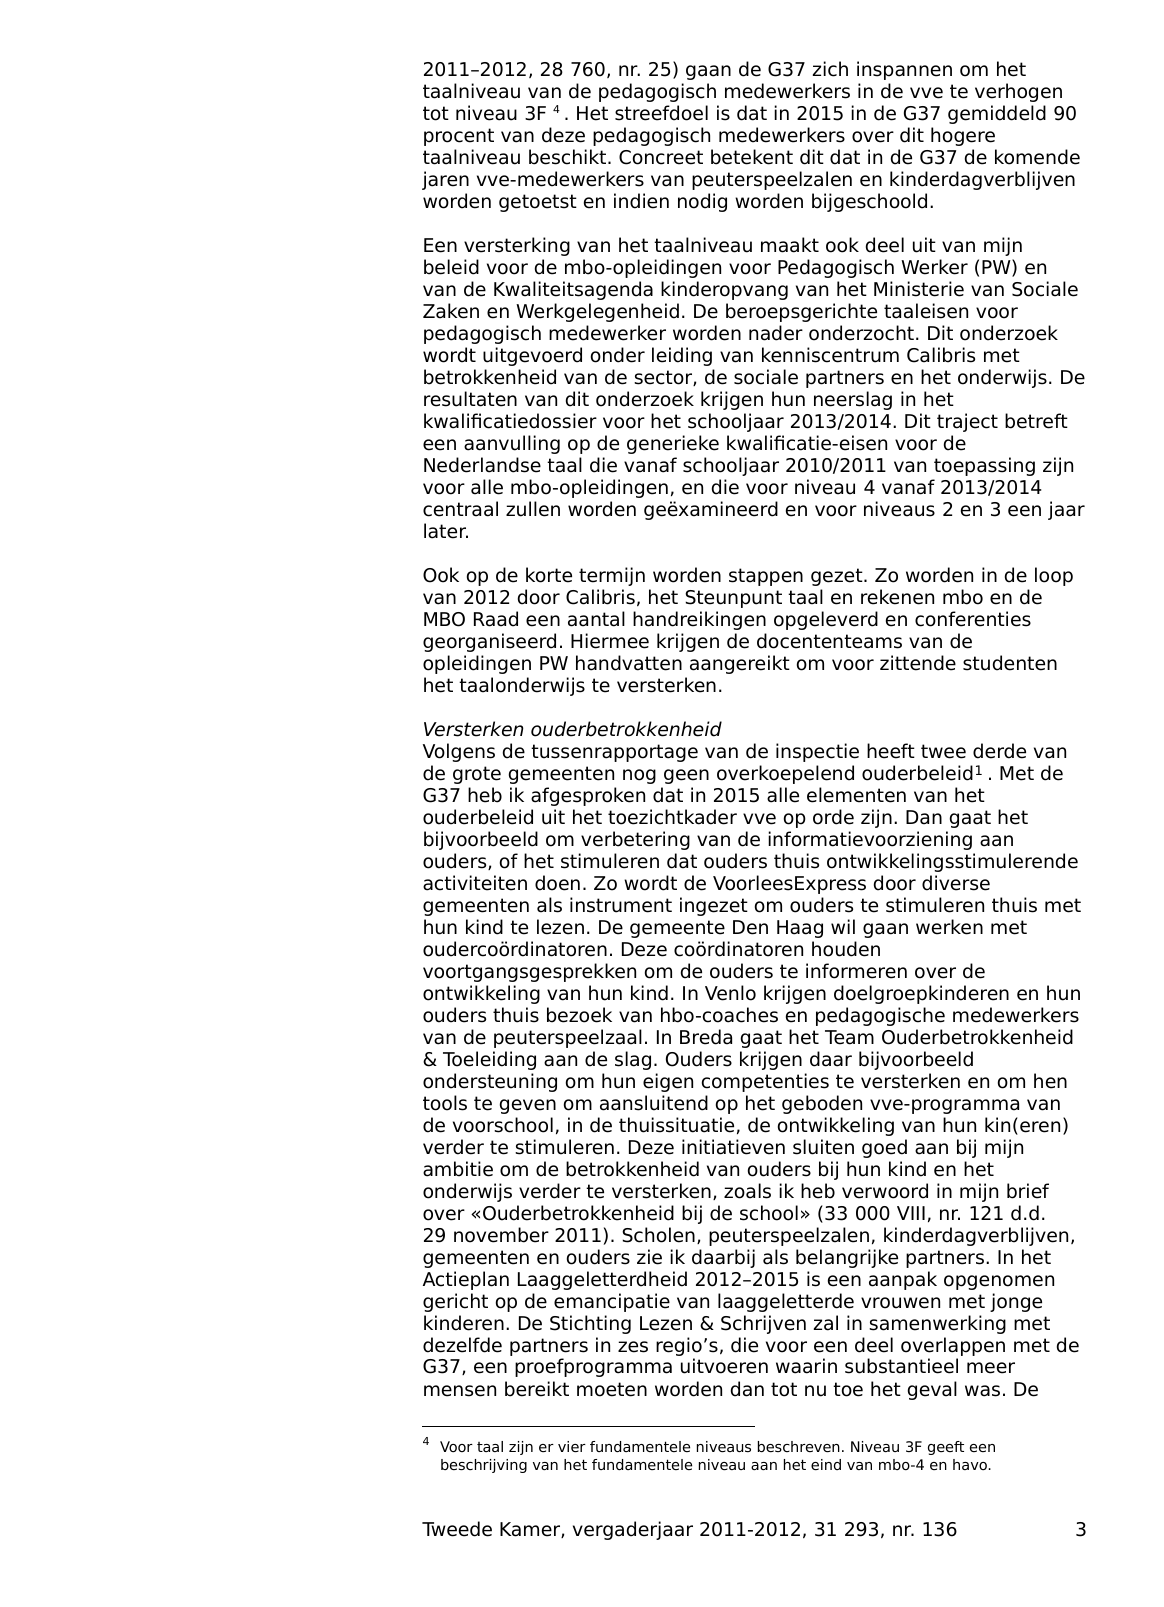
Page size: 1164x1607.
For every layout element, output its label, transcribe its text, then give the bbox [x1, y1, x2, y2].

text Voor taal zijn er vier fundamentele niveaus beschreven. Niveau 3F geeft een beschrijving van het fundamentele niveau aan het eind van mbo-4 en havo. [422, 1435, 1087, 1474]
text Ook op de korte termijn worden stappen gezet. Zo worden in de loop van 2012 door Calibris, het Steunpunt taal en rekenen mbo en de MBO Raad een aantal handreikingen opgeleverd en conferenties georganiseerd. Hiermee krijgen de docententeams van de opleidingen PW handvatten aangereikt om voor zittende studenten het taalonderwijs te versterken. [422, 565, 1087, 697]
subtitle Versterken ouderbetrokkenheid [422, 719, 1087, 741]
text 2011–2012, 28 760, nr. 25) gaan de G37 zich inspannen om het taalniveau van de pedagogisch medewerkers in de vve te verhogen tot niveau 3F . Het streefdoel is dat in 2015 in de G37 gemiddeld 90 procent van deze pedagogisch medewerkers over dit hogere taalniveau beschikt. Concreet betekent dit dat in de G37 de komende jaren vve-medewerkers van peuterspeelzalen en kinderdagverblijven worden getoetst en indien nodig worden bijgeschoold. [422, 59, 1087, 213]
text Volgens de tussenrapportage van de inspectie heeft twee derde van de grote gemeenten nog geen overkoepelend ouderbeleid1. Met de G37 heb ik afgesproken dat in 2015 alle elementen van het ouderbeleid uit het toezichtkader vve op orde zijn. Dan gaat het bijvoorbeeld om verbetering van de informatievoorziening aan ouders, of het stimuleren dat ouders thuis ontwikkelingsstimulerende activiteiten doen. Zo wordt de VoorleesExpress door diverse gemeenten als instrument ingezet om ouders te stimuleren thuis met hun kind te lezen. De gemeente Den Haag wil gaan werken met oudercoördinatoren. Deze coördinatoren houden voortgangsgesprekken om de ouders te informeren over de ontwikkeling van hun kind. In Venlo krijgen doelgroepkinderen en hun ouders thuis bezoek van hbo-coaches en pedagogische medewerkers van de peuterspeelzaal. In Breda gaat het Team Ouderbetrokkenheid & Toeleiding aan de slag. Ouders krijgen daar bijvoorbeeld ondersteuning om hun eigen competenties te versterken en om hen tools te geven om aansluitend op het geboden vve-programma van de voorschool, in de thuissituatie, de ontwikkeling van hun kin(eren) verder te stimuleren. Deze initiatieven sluiten goed aan bij mijn ambitie om de betrokkenheid van ouders bij hun kind en het onderwijs verder te versterken, zoals ik heb verwoord in mijn brief over «Ouderbetrokkenheid bij de school» (33 000 VIII, nr. 121 d.d. 29 november 2011). Scholen, peuterspeelzalen, kinderdagverblijven, gemeenten en ouders zie ik daarbij als belangrijke partners. In het Actieplan Laaggeletterdheid 2012–2015 is een aanpak opgenomen gericht op de emancipatie van laaggeletterde vrouwen met jonge kinderen. De Stichting Lezen & Schrijven zal in samenwerking met dezelfde partners in zes regio’s, die voor een deel overlappen met de G37, een proefprogramma uitvoeren waarin substantieel meer mensen bereikt moeten worden dan tot nu toe het geval was. De [422, 741, 1087, 1400]
text Een versterking van het taalniveau maakt ook deel uit van mijn beleid voor de mbo-opleidingen voor Pedagogisch Werker (PW) en van de Kwaliteitsagenda kinderopvang van het Ministerie van Sociale Zaken en Werkgelegenheid. De beroepsgerichte taaleisen voor pedagogisch medewerker worden nader onderzocht. Dit onderzoek wordt uitgevoerd onder leiding van kenniscentrum Calibris met betrokkenheid van de sector, de sociale partners en het onderwijs. De resultaten van dit onderzoek krijgen hun neerslag in het kwalificatiedossier voor het schooljaar 2013/2014. Dit traject betreft een aanvulling op de generieke kwalificatie-eisen voor de Nederlandse taal die vanaf schooljaar 2010/2011 van toepassing zijn voor alle mbo-opleidingen, en die voor niveau 4 vanaf 2013/2014 centraal zullen worden geëxamineerd en voor niveaus 2 en 3 een jaar later. [422, 235, 1087, 543]
